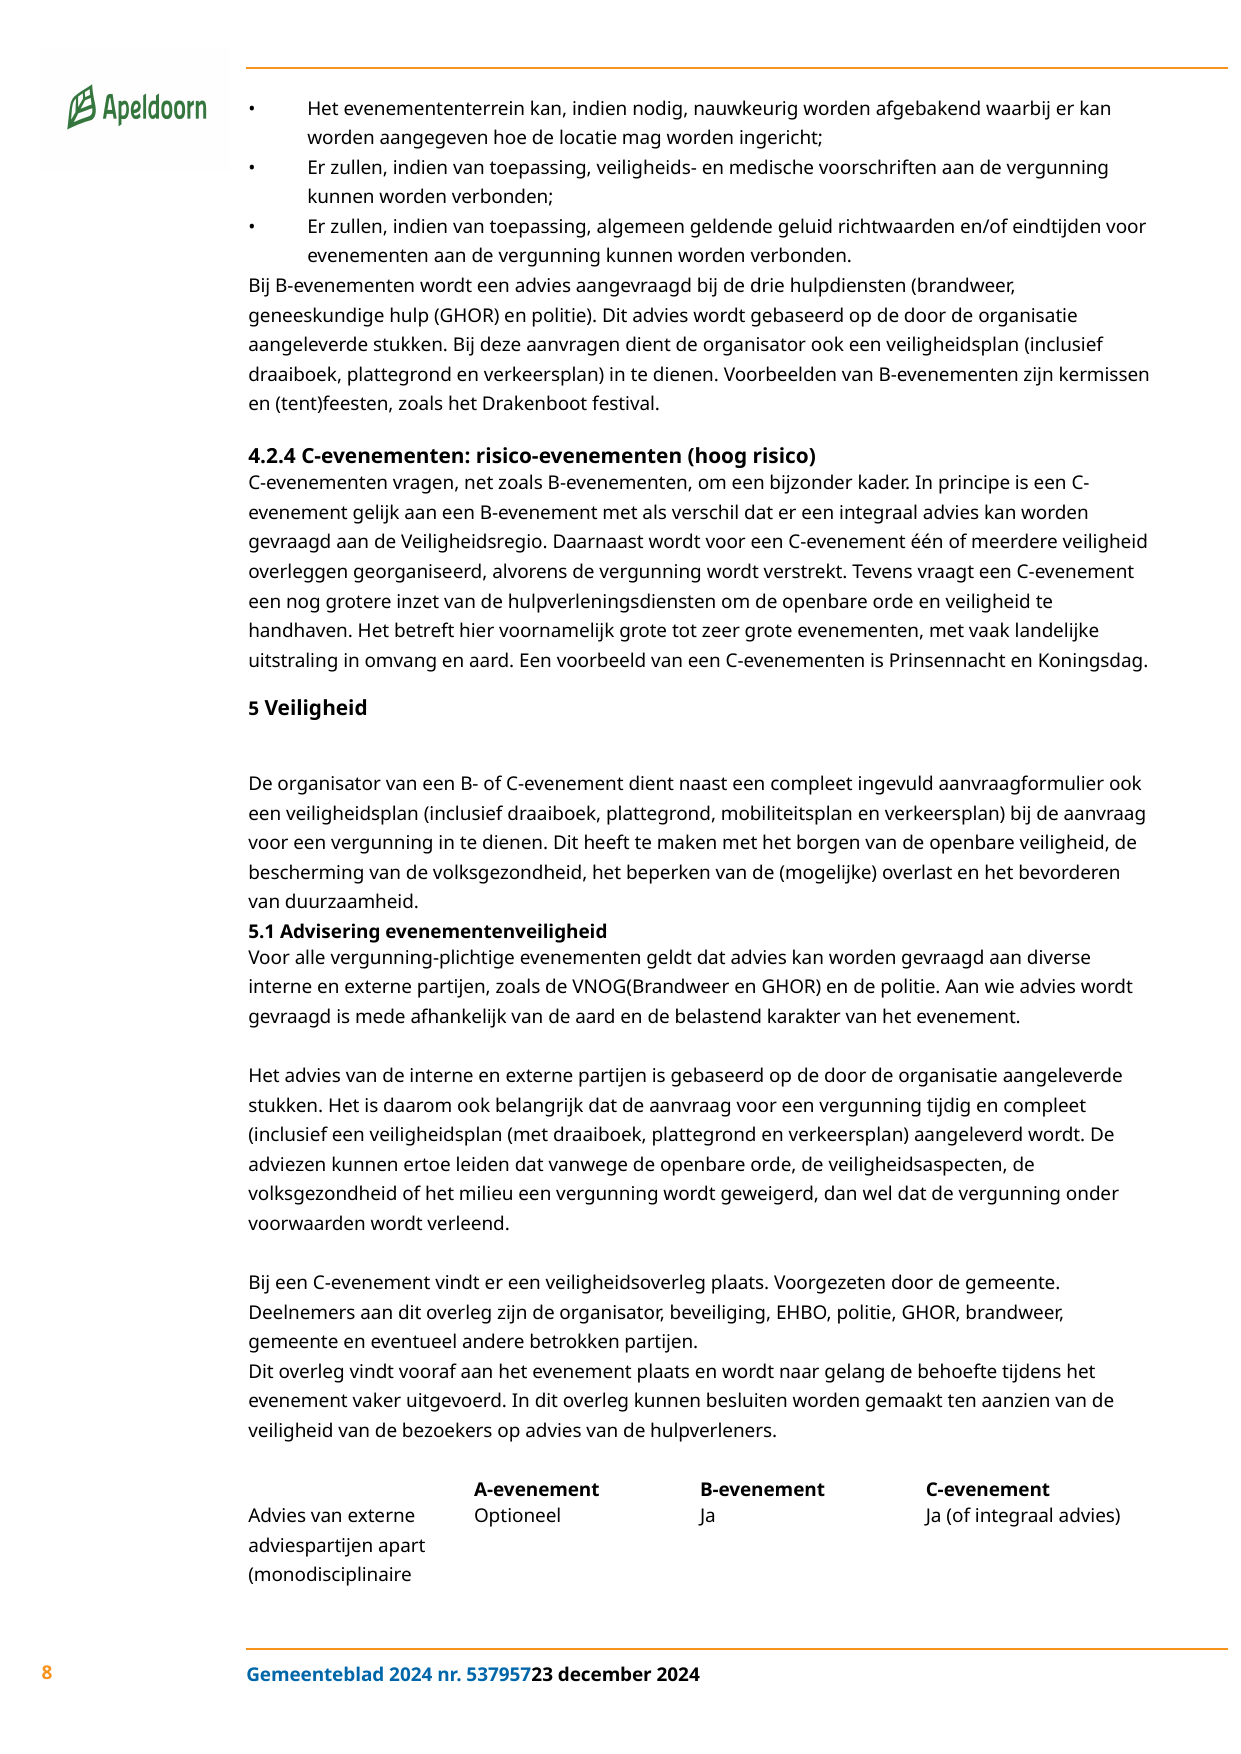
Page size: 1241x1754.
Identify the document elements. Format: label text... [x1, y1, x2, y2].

table_header [248, 1477, 474, 1502]
picture [41, 47, 231, 172]
text Voor alle vergunning-plichtige evenementen geldt dat advies kan worden gevraagd aan diverse interne en externe partijen, zoals de VNOG(Brandweer en GHOR) en de politie. Aan wie advies wordt gevraagd is mede afhankelijk van de aard en de belastend karakter van het evenement. [248, 944, 1152, 1029]
list Het evenemententerrein kan, indien nodig, nauwkeurig worden afgebakend waarbij er kan worden aangegeven hoe de locatie mag worden ingericht; [248, 95, 1152, 150]
text De organisator van een B- of C-evenement dient naast een compleet ingevuld aanvraagformulier ook een veiligheidsplan (inclusief draaiboek, plattegrond, mobiliteitsplan en verkeersplan) bij de aanvraag voor een vergunning in te dienen. Dit heeft te maken met het borgen van de openbare veiligheid, de bescherming van de volksgezondheid, het beperken van de (mogelijke) overlast en het bevorderen van duurzaamheid. [248, 770, 1152, 914]
text Bij een C-evenement vindt er een veiligheidsoverleg plaats. Voorgezeten door de gemeente. Deelnemers aan dit overleg zijn de organisator, beveiliging, EHBO, politie, GHOR, brandweer, gemeente en eventueel andere betrokken partijen. [248, 1269, 1152, 1354]
table_header B-evenement [700, 1477, 926, 1502]
list Er zullen, indien van toepassing, algemeen geldende geluid richtwaarden en/of eindtijden voor evenementen aan de vergunning kunnen worden verbonden. [248, 213, 1152, 268]
list Er zullen, indien van toepassing, veiligheids- en medische voorschriften aan de vergunning kunnen worden verbonden; [248, 154, 1152, 209]
text C-evenementen vragen, net zoals B-evenementen, om een bijzonder kader. In principe is een C-evenement gelijk aan een B-evenement met als verschil dat er een integraal advies kan worden gevraagd aan de Veiligheidsregio. Daarnaast wordt voor een C-evenement één of meerdere veiligheid overleggen georganiseerd, alvorens de vergunning wordt verstrekt. Tevens vraagt een C-evenement een nog grotere inzet van de hulpverleningsdiensten om de openbare orde en veiligheid te handhaven. Het betreft hier voornamelijk grote tot zeer grote evenementen, met vaak landelijke uitstraling in omvang en aard. Een voorbeeld van een C-evenementen is Prinsennacht en Koningsdag. [248, 469, 1152, 673]
text Bij B-evenementen wordt een advies aangevraagd bij de drie hulpdiensten (brandweer, geneeskundige hulp (GHOR) en politie). Dit advies wordt gebaseerd op de door de organisatie aangeleverde stukken. Bij deze aanvragen dient de organisator ook een veiligheidsplan (inclusief draaiboek, plattegrond en verkeersplan) in te dienen. Voorbeelden van B-evenementen zijn kermissen en (tent)feesten, zoals het Drakenboot festival. [248, 272, 1152, 416]
text Het advies van de interne en externe partijen is gebaseerd op de door de organisatie aangeleverde stukken. Het is daarom ook belangrijk dat de aanvraag voor een vergunning tijdig en compleet (inclusief een veiligheidsplan (met draaiboek, plattegrond en verkeersplan) aangeleverd wordt. De adviezen kunnen ertoe leiden dat vanwege de openbare orde, de veiligheidsaspecten, de volksgezondheid of het milieu een vergunning wordt geweigerd, dan wel dat de vergunning onder voorwaarden wordt verleend. [248, 1062, 1152, 1236]
table_header C-evenement [926, 1477, 1152, 1502]
table_cell Ja (of integraal advies) [926, 1502, 1152, 1587]
table_header A-evenement [474, 1477, 700, 1502]
text 5.1 Advisering evenementenveiligheid [248, 918, 1152, 944]
table_cell Optioneel [474, 1502, 700, 1587]
text 5 Veiligheid [248, 693, 1152, 721]
text Dit overleg vindt vooraf aan het evenement plaats en wordt naar gelang de behoefte tijdens het evenement vaker uitgevoerd. In dit overleg kunnen besluiten worden gemaakt ten aanzien van de veiligheid van de bezoekers op advies van de hulpverleners. [248, 1358, 1152, 1443]
table_cell Advies van externe adviespartijen apart (monodisciplinaire [248, 1502, 474, 1587]
text 4.2.4 C-evenementen: risico-evenementen (hoog risico) [248, 441, 1152, 469]
table_cell Ja [700, 1502, 926, 1587]
